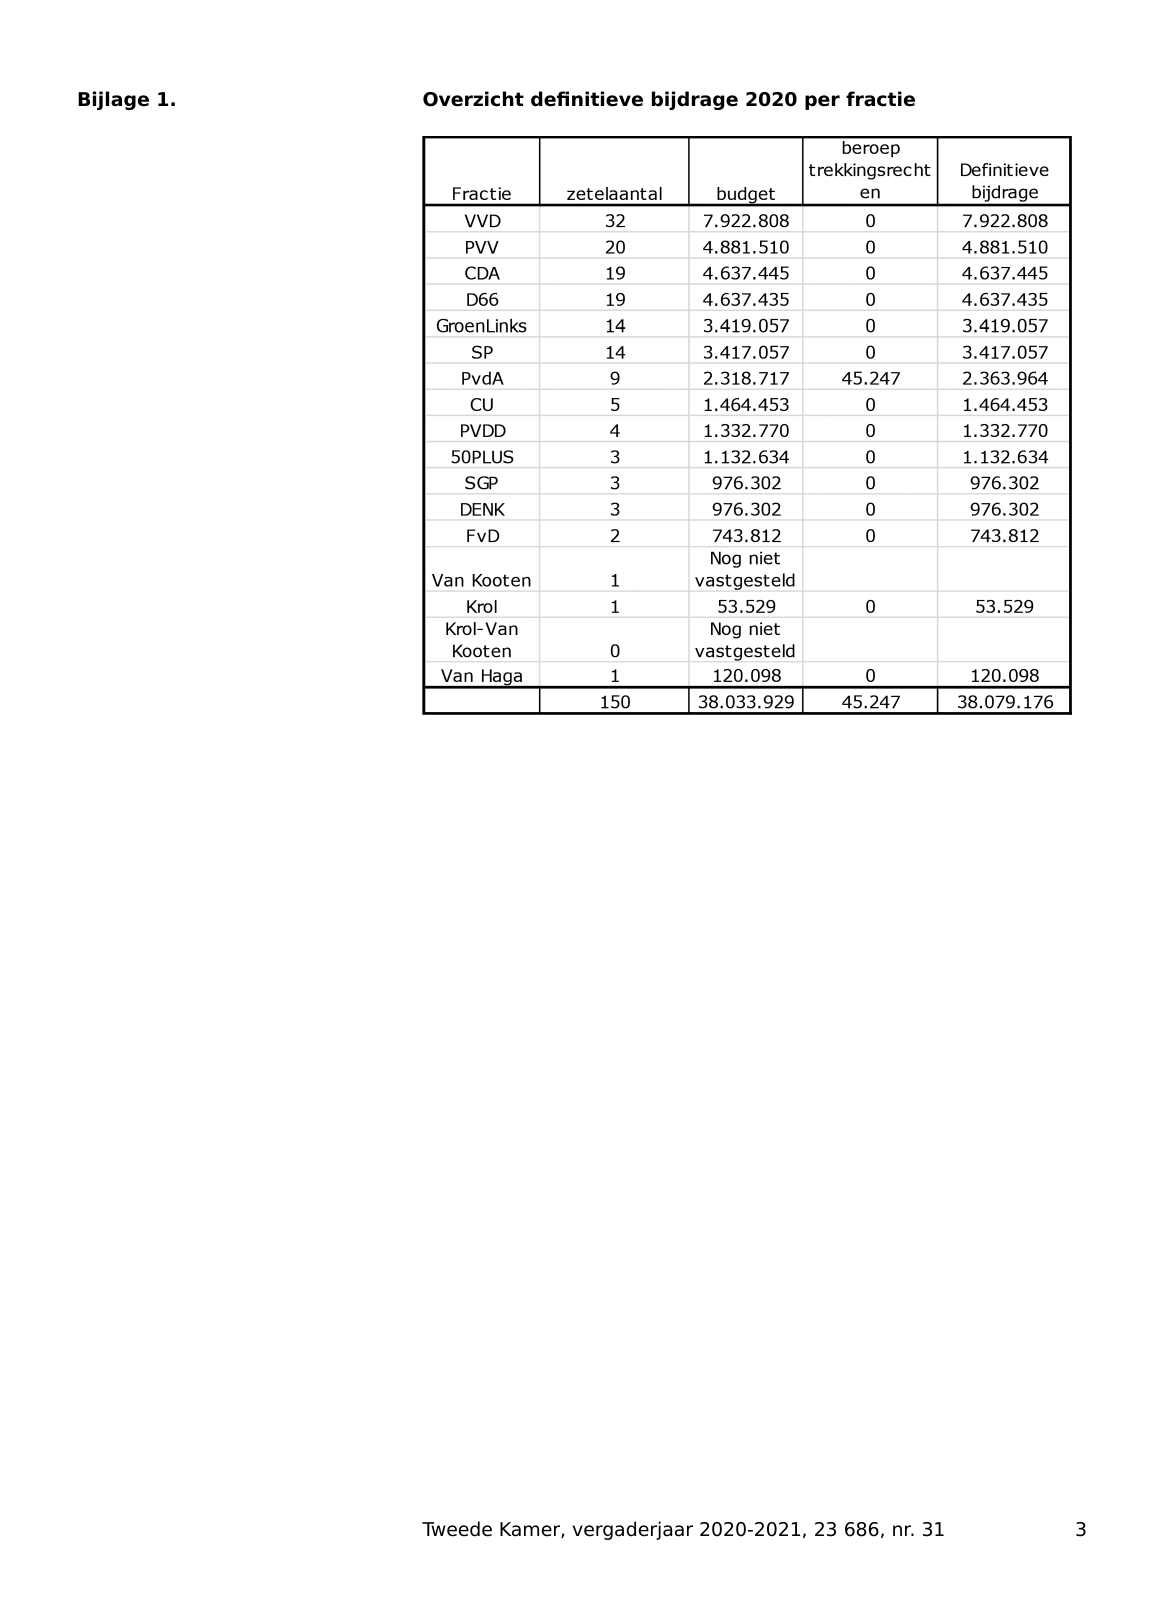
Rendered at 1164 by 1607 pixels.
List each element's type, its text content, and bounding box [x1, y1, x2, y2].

picture [422, 136, 1072, 715]
subtitle Bijlage 1. Overzicht definitieve bijdrage 2020 per fractie [77, 89, 1087, 111]
